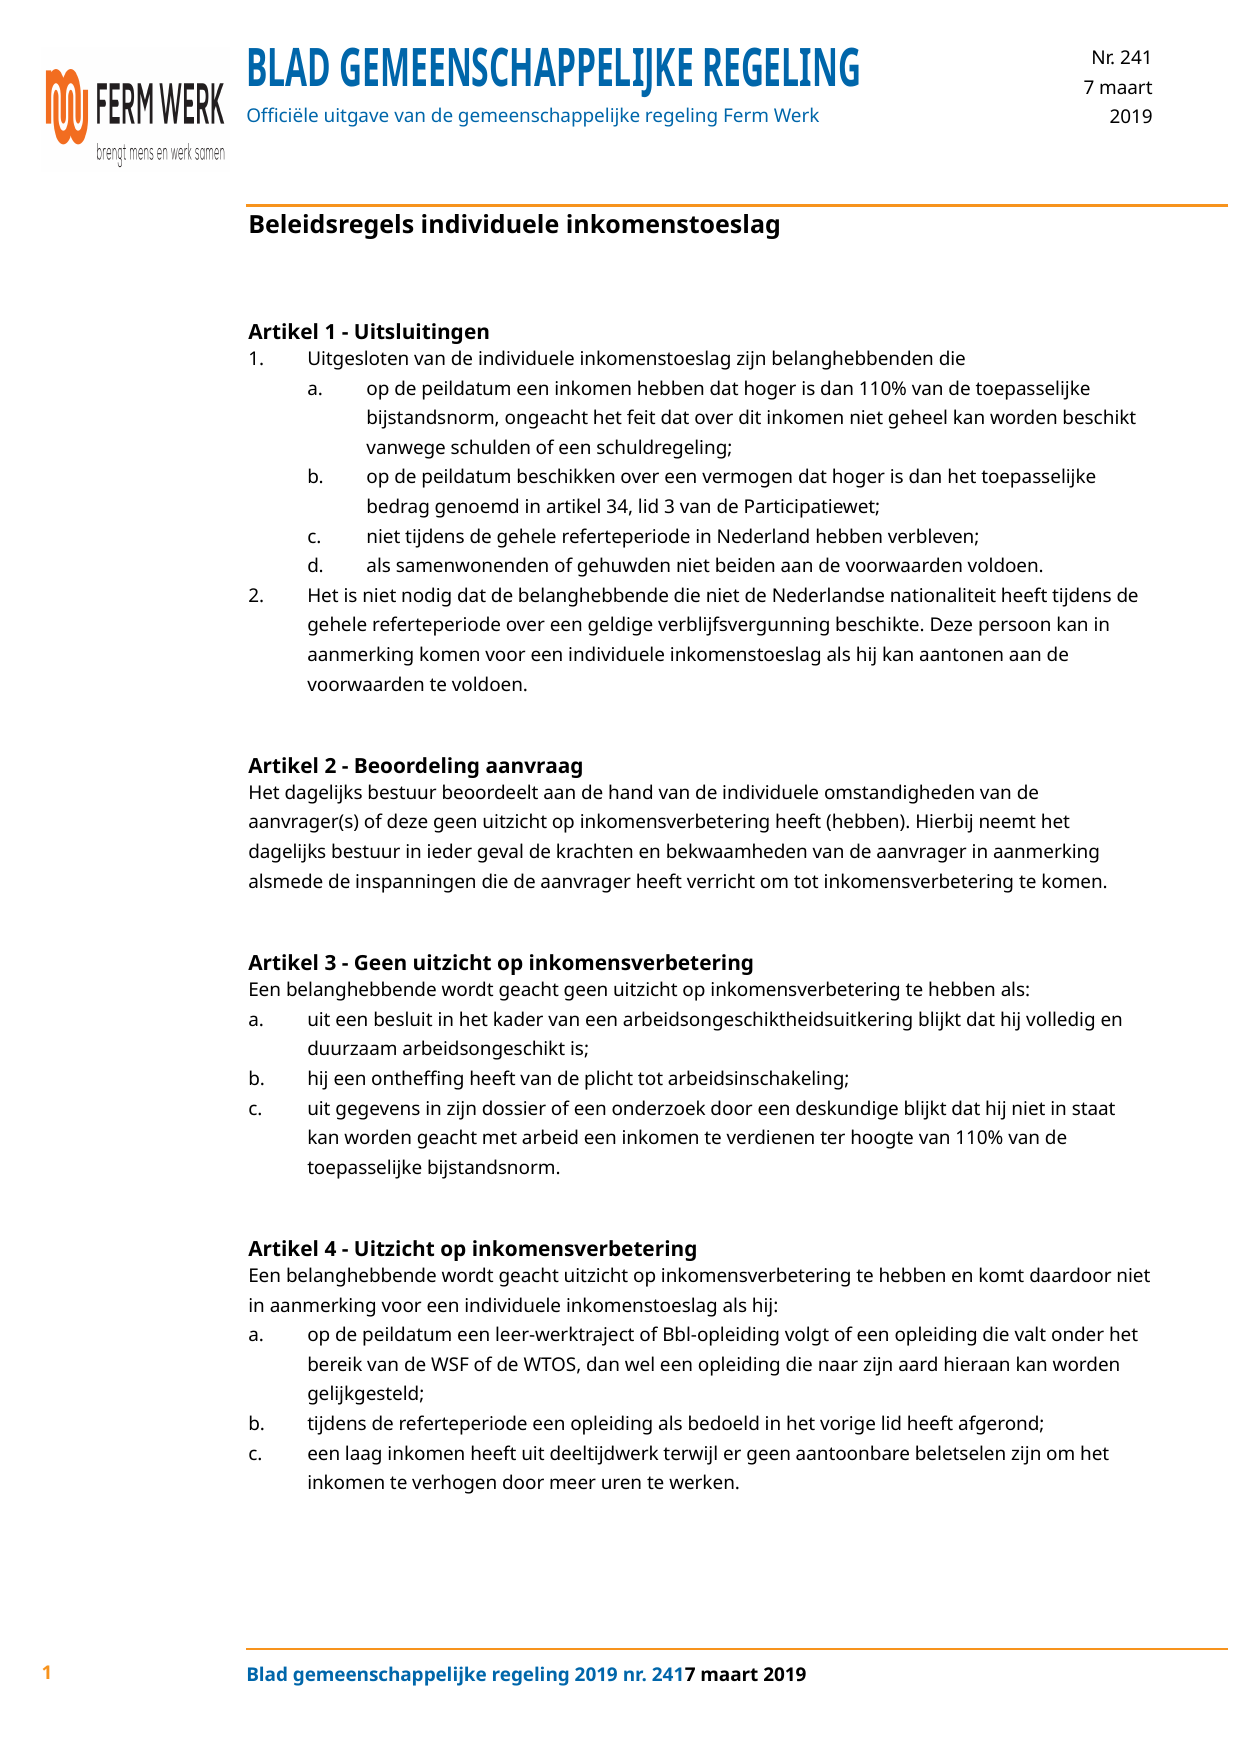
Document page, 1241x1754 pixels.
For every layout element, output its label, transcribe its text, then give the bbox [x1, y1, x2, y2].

list niet tijdens de gehele referteperiode in Nederland hebben verbleven; [307, 523, 1152, 548]
list Het is niet nodig dat de belanghebbende die niet de Nederlandse nationaliteit heeft tijdens de gehele referteperiode over een geldige verblijfsvergunning beschikte. Deze persoon kan in aanmerking komen voor een individuele inkomenstoeslag als hij kan aantonen aan de voorwaarden te voldoen. [248, 582, 1152, 696]
list op de peildatum beschikken over een vermogen dat hoger is dan het toepasselijke bedrag genoemd in artikel 34, lid 3 van de Participatiewet; [307, 464, 1152, 519]
text Beleidsregels individuele inkomenstoeslag [248, 207, 1152, 241]
list een laag inkomen heeft uit deeltijdwerk terwijl er geen aantoonbare beletselen zijn om het inkomen te verhogen door meer uren te werken. [248, 1440, 1152, 1495]
list op de peildatum een leer-werktraject of Bbl-opleiding volgt of een opleiding die valt onder het bereik van de WSF of de WTOS, dan wel een opleiding die naar zijn aard hieraan kan worden gelijkgesteld; [248, 1321, 1152, 1406]
text Artikel 4 - Uitzicht op inkomensverbetering [248, 1234, 1152, 1262]
list op de peildatum een inkomen hebben dat hoger is dan 110% van de toepasselijke bijstandsnorm, ongeacht het feit dat over dit inkomen niet geheel kan worden beschikt vanwege schulden of een schuldregeling; [307, 375, 1152, 460]
text Artikel 1 - Uitsluitingen [248, 317, 1152, 345]
list als samenwonenden of gehuwden niet beiden aan de voorwaarden voldoen. [307, 552, 1152, 578]
list Uitgesloten van de individuele inkomenstoeslag zijn belanghebbenden die [248, 345, 1152, 371]
text Het dagelijks bestuur beoordeelt aan de hand van de individuele omstandigheden van de aanvrager(s) of deze geen uitzicht op inkomensverbetering heeft (hebben). Hierbij neemt het dagelijks bestuur in ieder geval de krachten en bekwaamheden van de aanvrager in aanmerking alsmede de inspanningen die de aanvrager heeft verricht om tot inkomensverbetering te komen. [248, 779, 1152, 894]
list uit gegevens in zijn dossier of een onderzoek door een deskundige blijkt dat hij niet in staat kan worden geacht met arbeid een inkomen te verdienen ter hoogte van 110% van de toepasselijke bijstandsnorm. [248, 1095, 1152, 1179]
list hij een ontheffing heeft van de plicht tot arbeidsinschakeling; [248, 1065, 1152, 1091]
list uit een besluit in het kader van een arbeidsongeschiktheidsuitkering blijkt dat hij volledig en duurzaam arbeidsongeschikt is; [248, 1006, 1152, 1061]
picture [41, 47, 231, 172]
text Artikel 2 - Beoordeling aanvraag [248, 751, 1152, 779]
text Een belanghebbende wordt geacht uitzicht op inkomensverbetering te hebben en komt daardoor niet in aanmerking voor een individuele inkomenstoeslag als hij: [248, 1262, 1152, 1318]
text Een belanghebbende wordt geacht geen uitzicht op inkomensverbetering te hebben als: [248, 976, 1152, 1002]
text Artikel 3 - Geen uitzicht op inkomensverbetering [248, 948, 1152, 976]
list tijdens de referteperiode een opleiding als bedoeld in het vorige lid heeft afgerond; [248, 1410, 1152, 1436]
